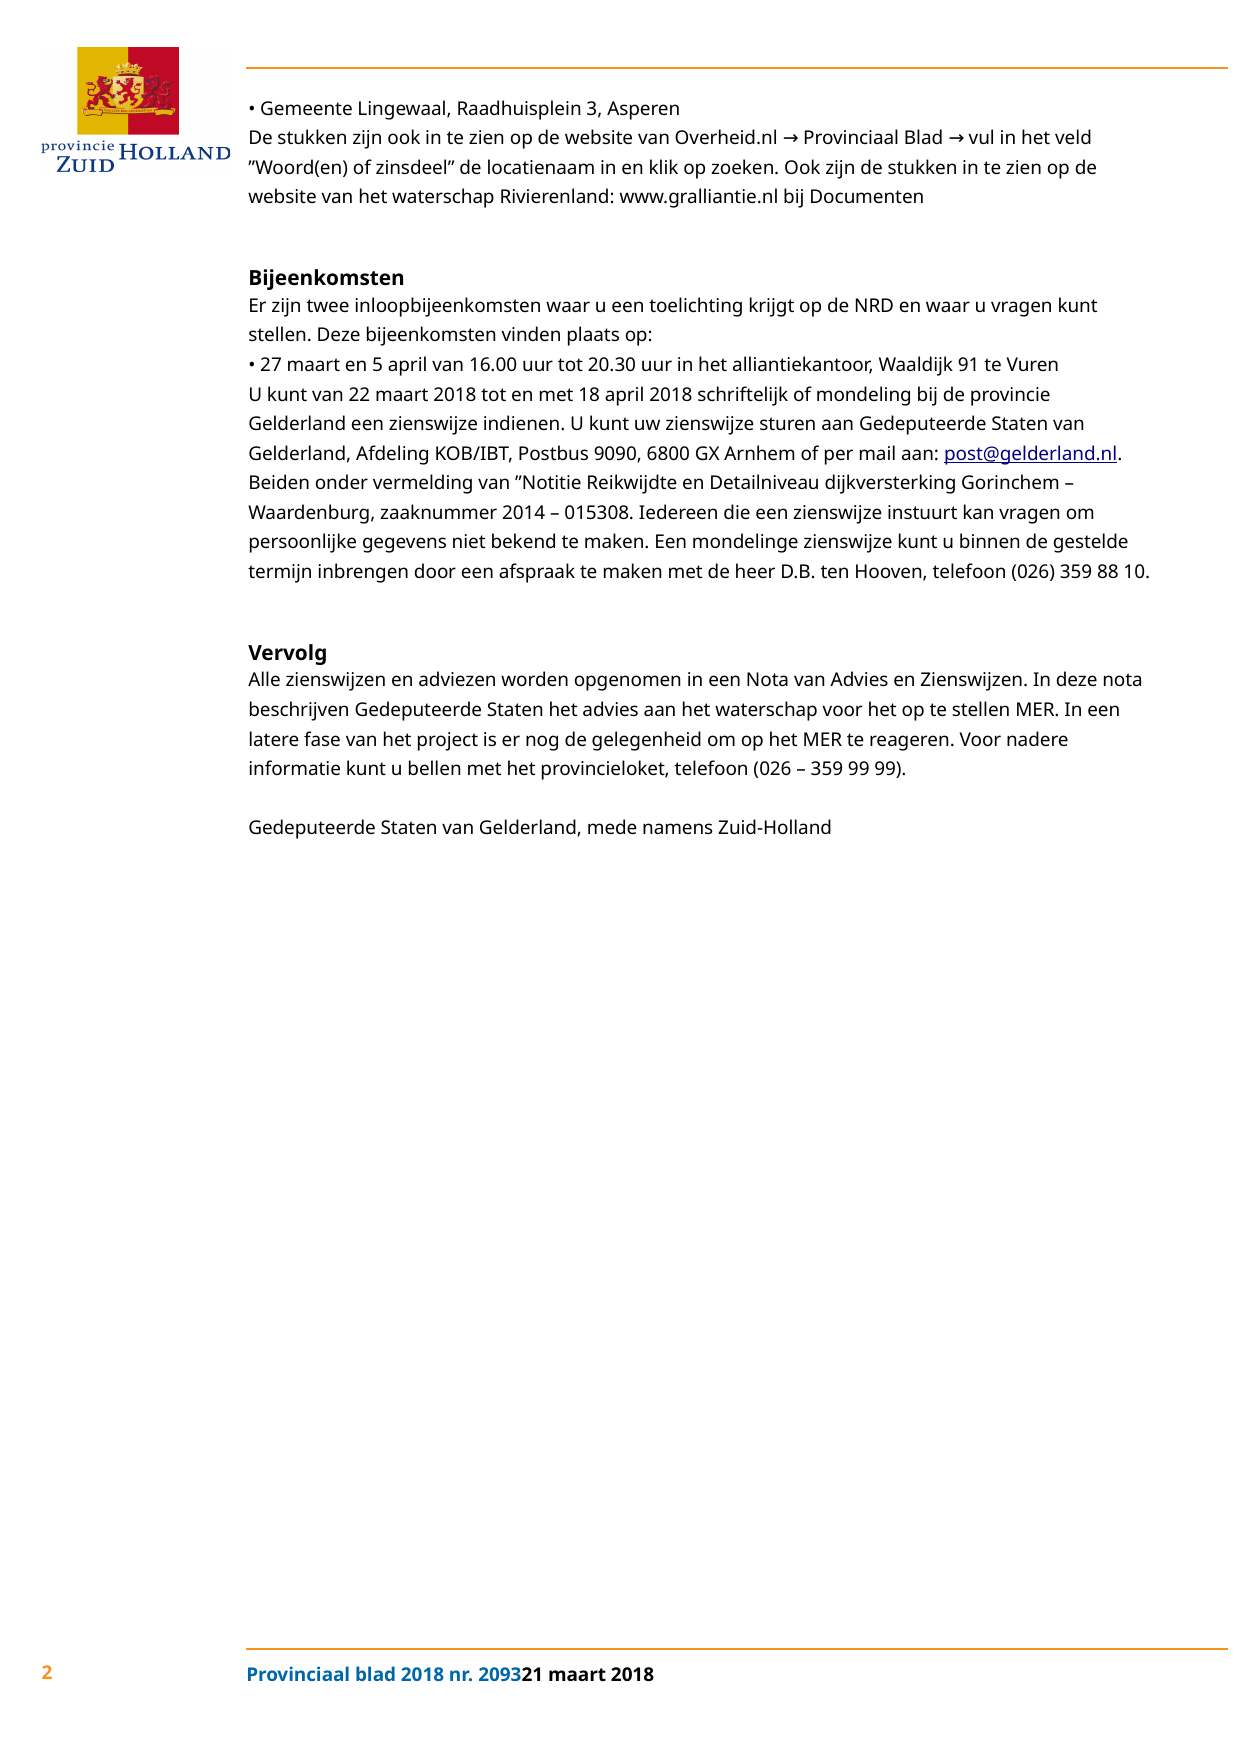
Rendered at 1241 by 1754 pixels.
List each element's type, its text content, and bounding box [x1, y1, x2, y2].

text Vervolg [248, 638, 1152, 667]
text Gedeputeerde Staten van Gelderland, mede namens Zuid-Holland [248, 814, 1152, 840]
text • Gemeente Lingewaal, Raadhuisplein 3, Asperen [248, 95, 1152, 121]
picture [41, 47, 231, 172]
text U kunt van 22 maart 2018 tot en met 18 april 2018 schriftelijk of mondeling bij de provincie Gelderland een zienswijze indienen. U kunt uw zienswijze sturen aan Gedeputeerde Staten van Gelderland, Afdeling KOB/IBT, Postbus 9090, 6800 GX Arnhem of per mail aan: post@gelderland.nl. Beiden onder vermelding van ”Notitie Reikwijdte en Detailniveau dijkversterking Gorinchem – Waardenburg, zaaknummer 2014 – 015308. Iedereen die een zienswijze instuurt kan vragen om persoonlijke gegevens niet bekend te maken. Een mondelinge zienswijze kunt u binnen de gestelde termijn inbrengen door een afspraak te maken met de heer D.B. ten Hooven, telefoon (026) 359 88 10. [248, 381, 1152, 584]
text Bijeenkomsten [248, 263, 1152, 292]
text • 27 maart en 5 april van 16.00 uur tot 20.30 uur in het alliantiekantoor, Waaldijk 91 te Vuren [248, 351, 1152, 377]
text Alle zienswijzen en adviezen worden opgenomen in een Nota van Advies en Zienswijzen. In deze nota beschrijven Gedeputeerde Staten het advies aan het waterschap voor het op te stellen MER. In een latere fase van het project is er nog de gelegenheid om op het MER te reageren. Voor nadere informatie kunt u bellen met het provincieloket, telefoon (026 – 359 99 99). [248, 667, 1152, 781]
text Er zijn twee inloopbijeenkomsten waar u een toelichting krijgt op de NRD en waar u vragen kunt stellen. Deze bijeenkomsten vinden plaats op: [248, 292, 1152, 347]
text De stukken zijn ook in te zien op de website van Overheid.nl → Provinciaal Blad → vul in het veld ”Woord(en) of zinsdeel” de locatienaam in en klik op zoeken. Ook zijn de stukken in te zien op de website van het waterschap Rivierenland: www.gralliantie.nl bij Documenten [248, 124, 1152, 209]
